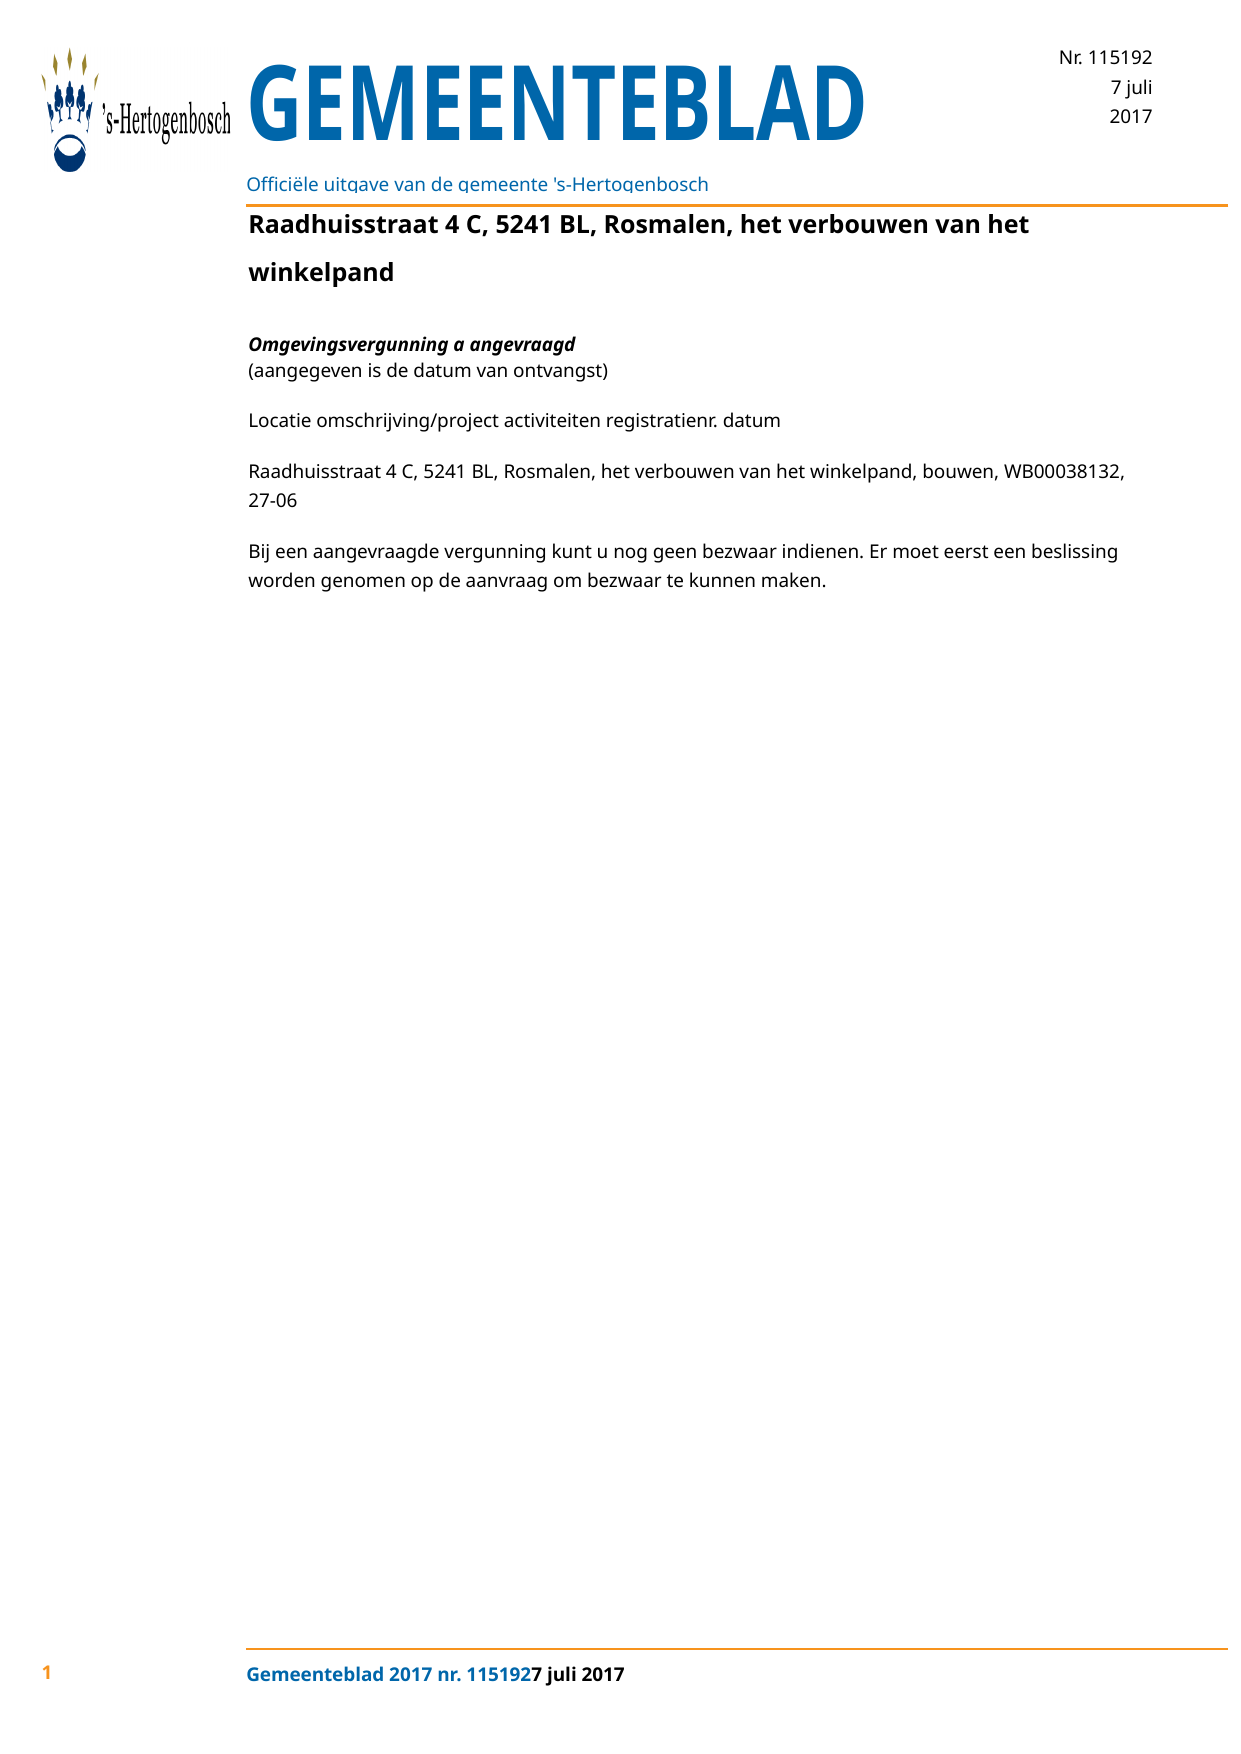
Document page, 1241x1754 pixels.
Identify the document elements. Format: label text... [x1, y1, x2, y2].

text Bij een aangevraagde vergunning kunt u nog geen bezwaar indienen. Er moet eerst een beslissing worden genomen op de aanvraag om bezwaar te kunnen maken. [248, 538, 1152, 593]
text Omgevingsvergunning a angevraagd [248, 331, 1152, 357]
picture [41, 47, 231, 172]
text Locatie omschrijving/project activiteiten registratienr. datum [248, 408, 1152, 433]
text Raadhuisstraat 4 C, 5241 BL, Rosmalen, het verbouwen van het winkelpand, bouwen, WB00038132, 27-06 [248, 458, 1152, 513]
text (aangegeven is de datum van ontvangst) [248, 357, 1152, 383]
text Raadhuisstraat 4 C, 5241 BL, Rosmalen, het verbouwen van het winkelpand [248, 207, 1152, 288]
